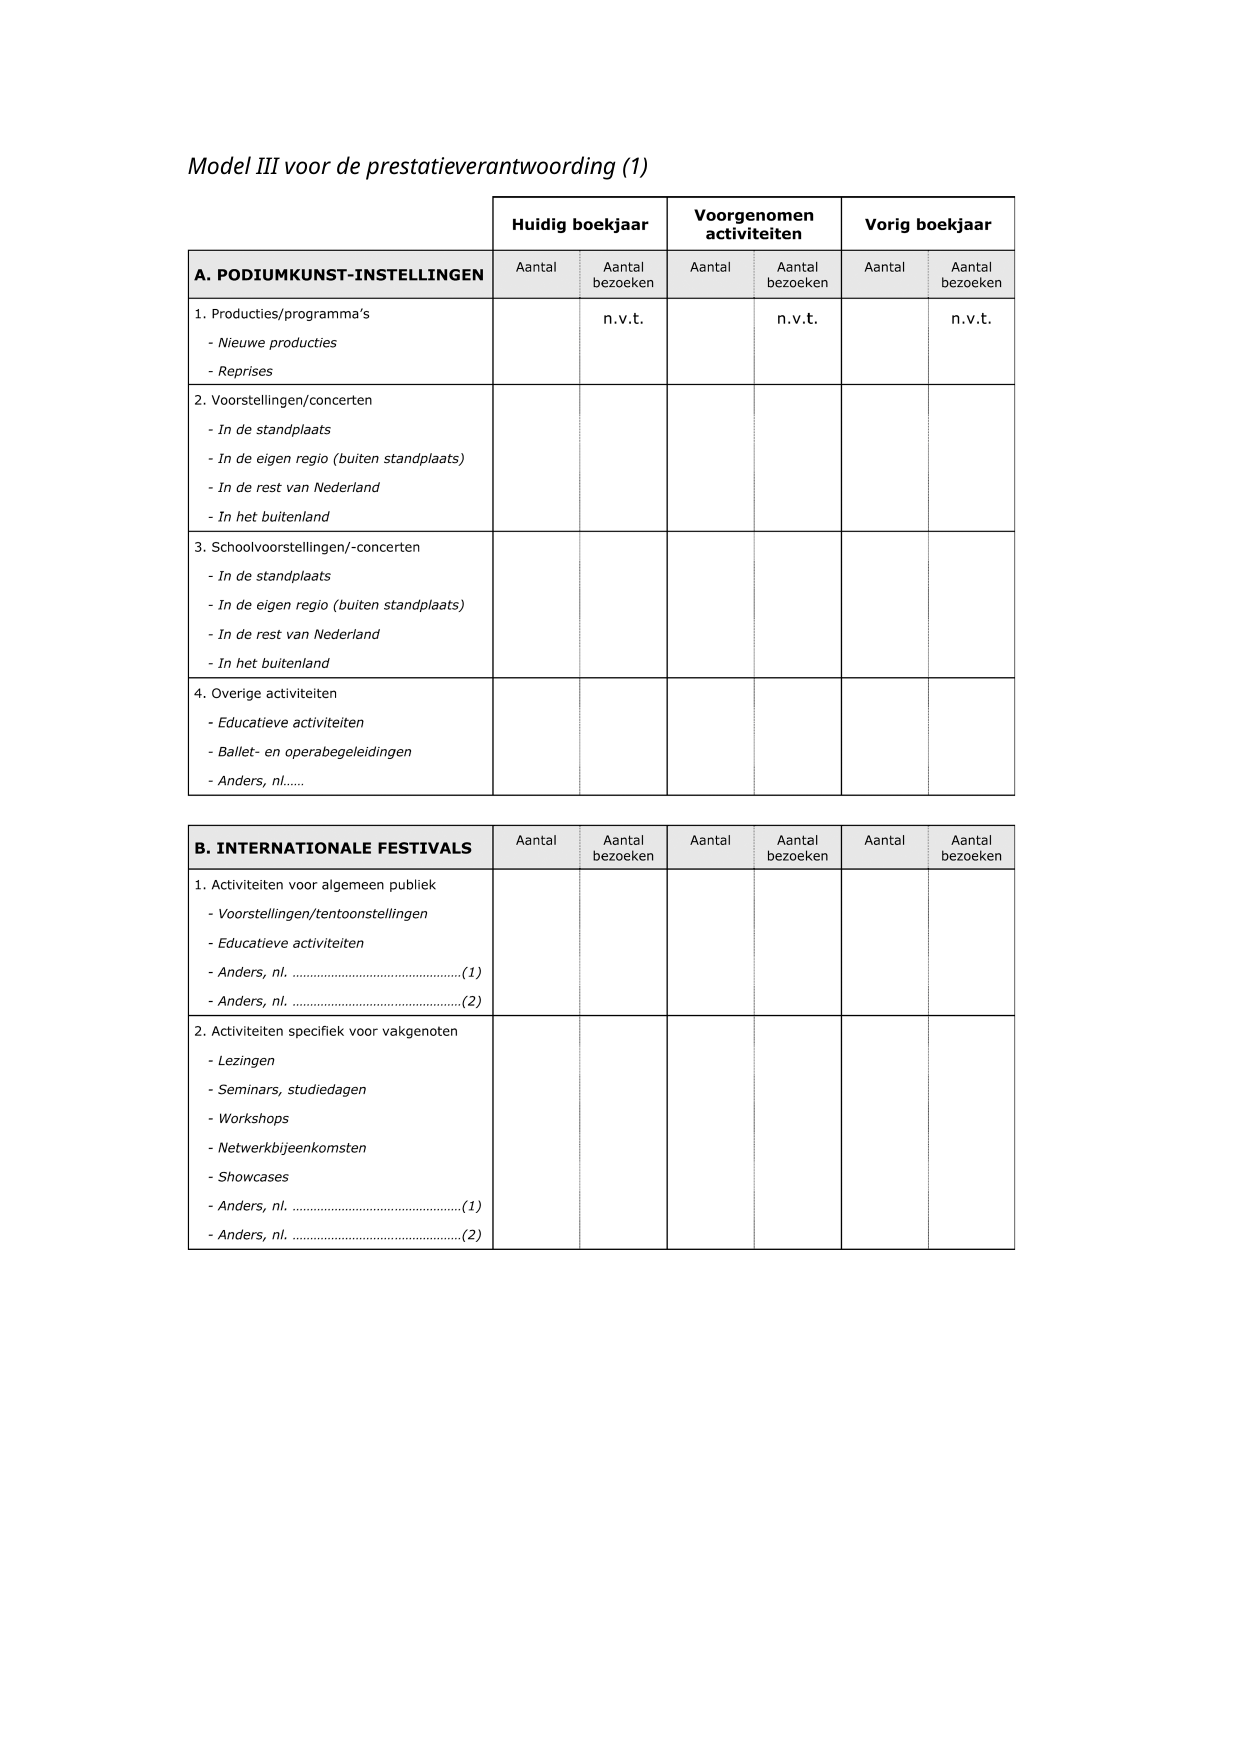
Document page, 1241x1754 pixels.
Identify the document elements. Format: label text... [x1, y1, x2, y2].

subtitle Model III voor de prestatieverantwoording (1) [187, 150, 1053, 181]
picture [187, 196, 1016, 1250]
